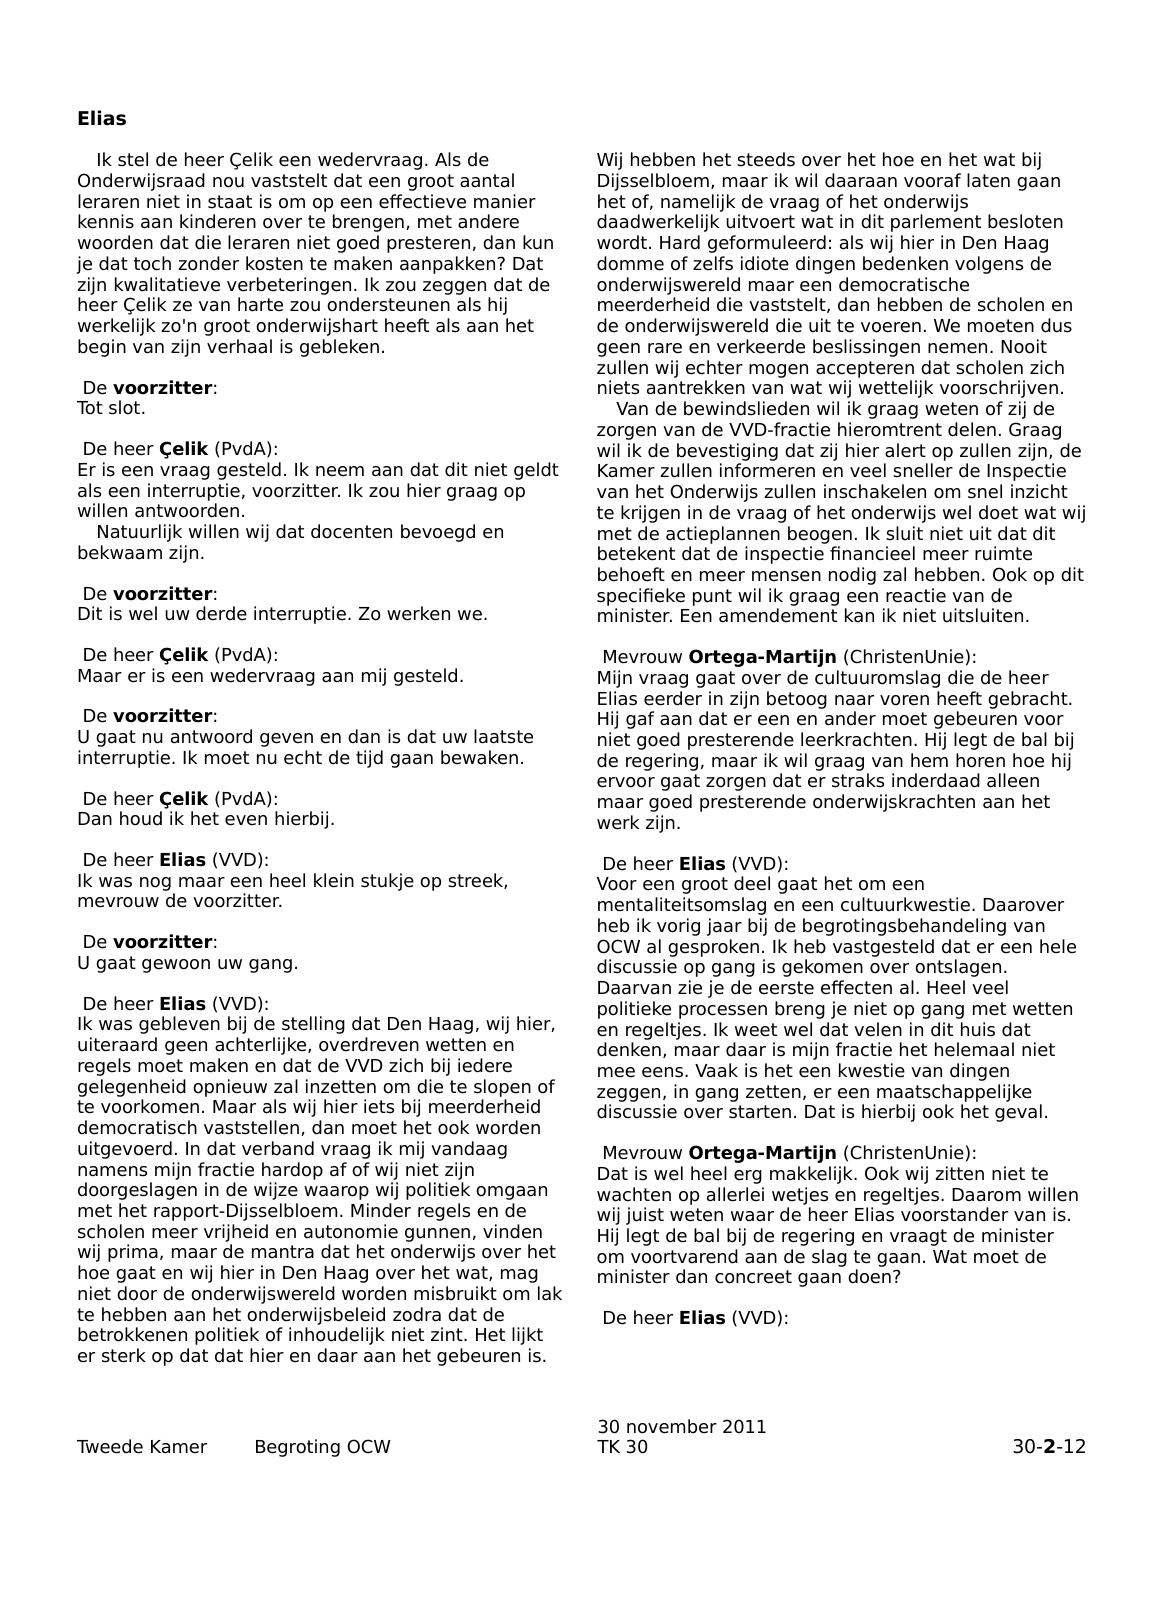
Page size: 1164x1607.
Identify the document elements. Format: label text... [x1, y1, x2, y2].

text Ik was nog maar een heel klein stukje op streek, mevrouw de voorzitter. [77, 871, 567, 912]
text Maar er is een wedervraag aan mij gesteld. [77, 666, 567, 686]
text De heer Çelik (PvdA): [77, 788, 567, 809]
text Natuurlijk willen wij dat docenten bevoegd en bekwaam zijn. [77, 522, 567, 563]
text Er is een vraag gesteld. Ik neem aan dat dit niet geldt als een interruptie, voorzitter. Ik zou hier graag op willen antwoorden. [77, 460, 567, 522]
text Ik was gebleven bij de stelling dat Den Haag, wij hier, uiteraard geen achterlijke, overdreven wetten en regels moet maken en dat de VVD zich bij iedere gelegenheid opnieuw zal inzetten om die te slopen of te voorkomen. Maar als wij hier iets bij meerderheid democratisch vaststellen, dan moet het ook worden uitgevoerd. In dat verband vraag ik mij vandaag namens mijn fractie hardop af of wij niet zijn doorgeslagen in de wijze waarop wij politiek omgaan met het rapport-Dijsselbloem. Minder regels en de scholen meer vrijheid en autonomie gunnen, vinden wij prima, maar de mantra dat het onderwijs over het hoe gaat en wij hier in Den Haag over het wat, mag niet door de onderwijswereld worden misbruikt om lak te hebben aan het onderwijsbeleid zodra dat de betrokkenen politiek of inhoudelijk niet zint. Het lijkt er sterk op dat dat hier en daar aan het gebeuren is. [77, 1014, 567, 1367]
text De voorzitter: [77, 706, 567, 727]
text Mevrouw Ortega-Martijn (ChristenUnie): [596, 1143, 1087, 1164]
text Dan houd ik het even hierbij. [77, 809, 567, 830]
text De heer Elias (VVD): [596, 853, 1087, 874]
text De heer Çelik (PvdA): [77, 645, 567, 666]
text De heer Elias (VVD): [77, 850, 567, 871]
text Ik stel de heer Çelik een wedervraag. Als de Onderwijsraad nou vaststelt dat een groot aantal leraren niet in staat is om op een effectieve manier kennis aan kinderen over te brengen, met andere woorden dat die leraren niet goed presteren, dan kun je dat toch zonder kosten te maken aanpakken? Dat zijn kwalitatieve verbeteringen. Ik zou zeggen dat de heer Çelik ze van harte zou ondersteunen als hij werkelijk zo'n groot onderwijshart heeft als aan het begin van zijn verhaal is gebleken. [77, 150, 567, 357]
text U gaat nu antwoord geven en dan is dat uw laatste interruptie. Ik moet nu echt de tijd gaan bewaken. [77, 727, 567, 768]
text Voor een groot deel gaat het om een mentaliteitsomslag en een cultuurkwestie. Daarover heb ik vorig jaar bij de begrotingsbehandeling van OCW al gesproken. Ik heb vastgesteld dat er een hele discussie op gang is gekomen over ontslagen. Daarvan zie je de eerste effecten al. Heel veel politieke processen breng je niet op gang met wetten en regeltjes. Ik weet wel dat velen in dit huis dat denken, maar daar is mijn fractie het helemaal niet mee eens. Vaak is het een kwestie van dingen zeggen, in gang zetten, er een maatschappelijke discussie over starten. Dat is hierbij ook het geval. [596, 874, 1087, 1123]
text De heer Elias (VVD): [596, 1308, 1087, 1329]
text Tot slot. [77, 398, 567, 419]
text Van de bewindslieden wil ik graag weten of zij de zorgen van de VVD-fractie hieromtrent delen. Graag wil ik de bevestiging dat zij hier alert op zullen zijn, de Kamer zullen informeren en veel sneller de Inspectie van het Onderwijs zullen inschakelen om snel inzicht te krijgen in de vraag of het onderwijs wel doet wat wij met de actieplannen beogen. Ik sluit niet uit dat dit betekent dat de inspectie financieel meer ruimte behoeft en meer mensen nodig zal hebben. Ook op dit specifieke punt wil ik graag een reactie van de minister. Een amendement kan ik niet uitsluiten. [596, 399, 1087, 627]
text De heer Çelik (PvdA): [77, 439, 567, 460]
text Mevrouw Ortega-Martijn (ChristenUnie): [596, 647, 1087, 668]
text De voorzitter: [77, 377, 567, 398]
text U gaat gewoon uw gang. [77, 953, 567, 973]
text Dit is wel uw derde interruptie. Zo werken we. [77, 604, 567, 625]
text De heer Elias (VVD): [77, 993, 567, 1014]
text De voorzitter: [77, 583, 567, 604]
text Wij hebben het steeds over het hoe en het wat bij Dijsselbloem, maar ik wil daaraan vooraf laten gaan het of, namelijk de vraag of het onderwijs daadwerkelijk uitvoert wat in dit parlement besloten wordt. Hard geformuleerd: als wij hier in Den Haag domme of zelfs idiote dingen bedenken volgens de onderwijswereld maar een democratische meerderheid die vaststelt, dan hebben de scholen en de onderwijswereld die uit te voeren. We moeten dus geen rare en verkeerde beslissingen nemen. Nooit zullen wij echter mogen accepteren dat scholen zich niets aantrekken van wat wij wettelijk voorschrijven. [596, 150, 1087, 399]
text De voorzitter: [77, 932, 567, 953]
text Dat is wel heel erg makkelijk. Ook wij zitten niet te wachten op allerlei wetjes en regeltjes. Daarom willen wij juist weten waar de heer Elias voorstander van is. Hij legt de bal bij de regering en vraagt de minister om voortvarend aan de slag te gaan. Wat moet de minister dan concreet gaan doen? [596, 1164, 1087, 1288]
text Mijn vraag gaat over de cultuuromslag die de heer Elias eerder in zijn betoog naar voren heeft gebracht. Hij gaf aan dat er een en ander moet gebeuren voor niet goed presterende leerkrachten. Hij legt de bal bij de regering, maar ik wil graag van hem horen hoe hij ervoor gaat zorgen dat er straks inderdaad alleen maar goed presterende onderwijskrachten aan het werk zijn. [596, 668, 1087, 833]
